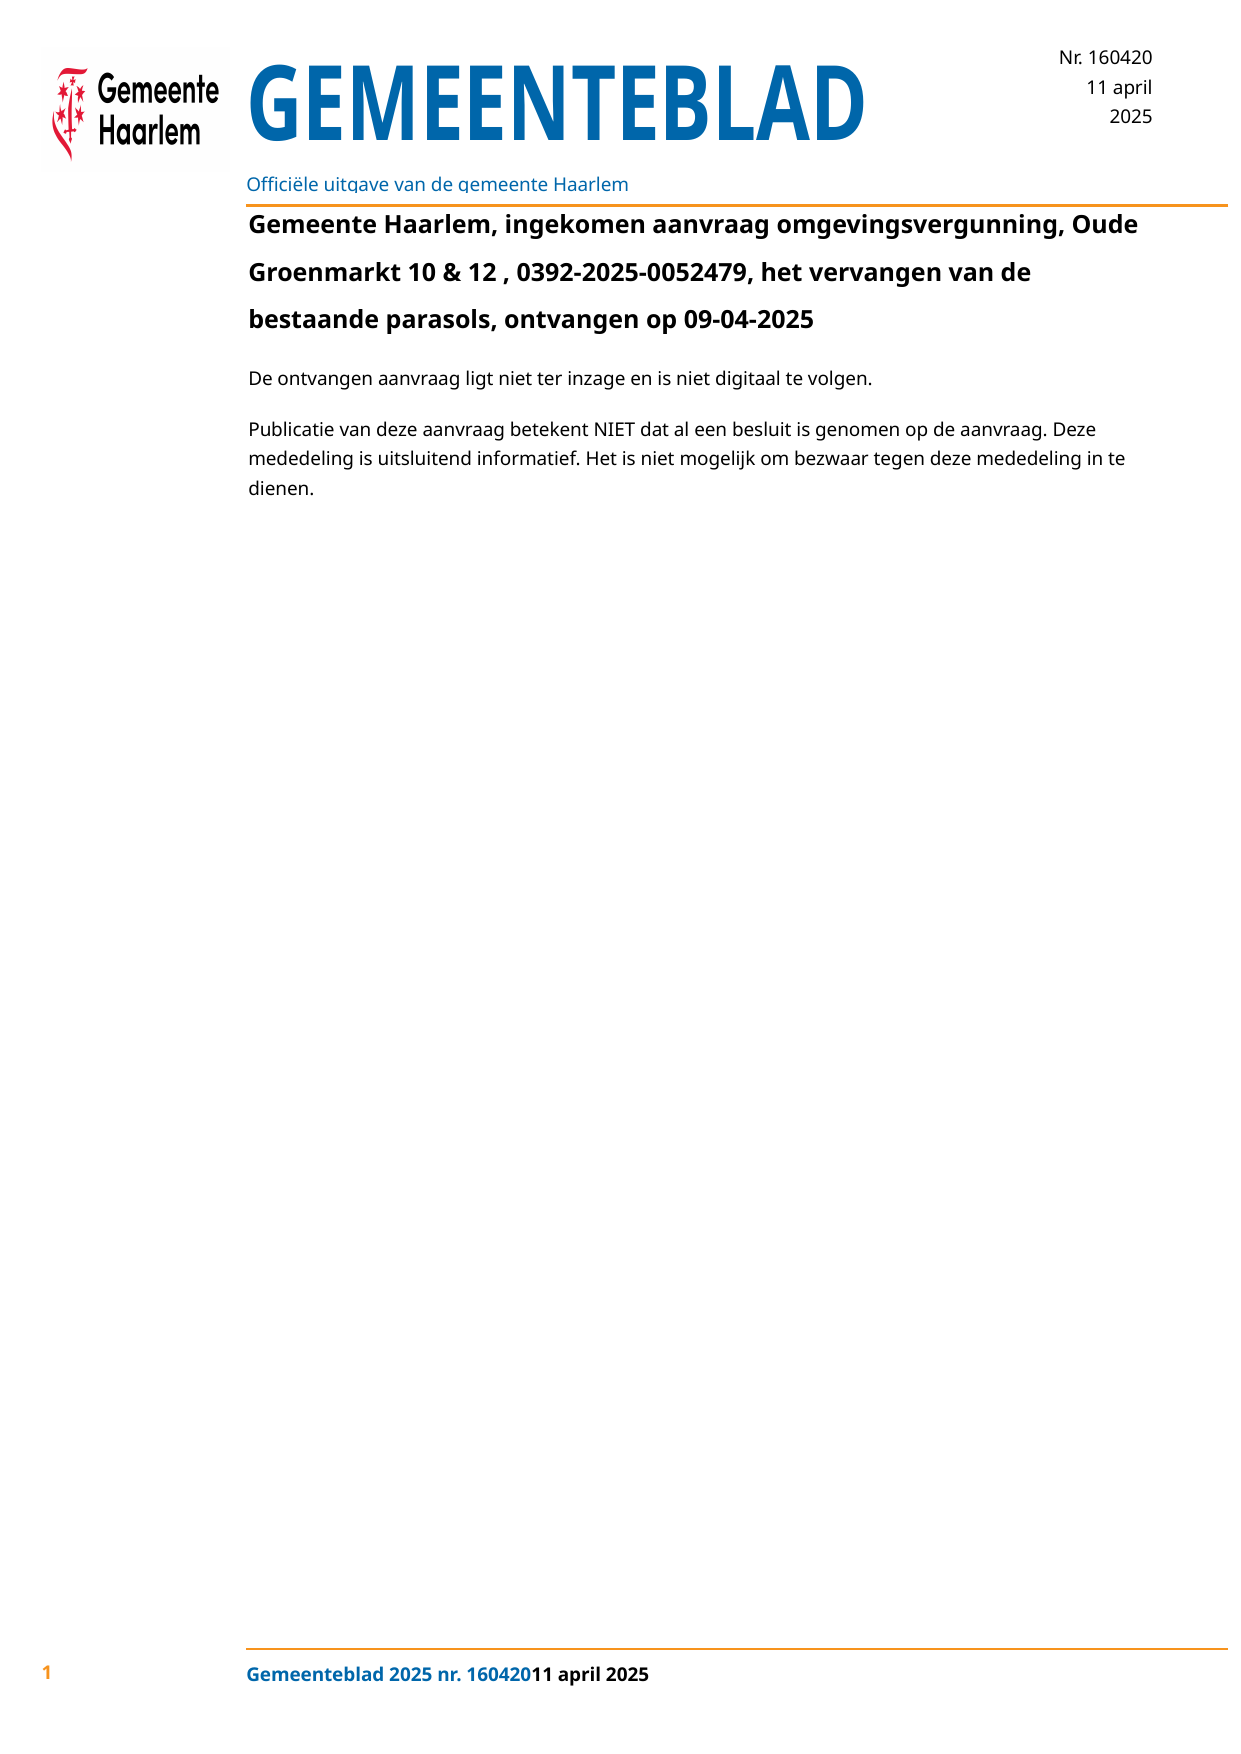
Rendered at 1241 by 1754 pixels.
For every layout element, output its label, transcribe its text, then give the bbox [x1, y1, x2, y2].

text Gemeente Haarlem, ingekomen aanvraag omgevingsvergunning, Oude Groenmarkt 10 & 12 , 0392-2025-0052479, het vervangen van de bestaande parasols, ontvangen op 09-04-2025 [248, 207, 1152, 336]
text Publicatie van deze aanvraag betekent NIET dat al een besluit is genomen op de aanvraag. Deze mededeling is uitsluitend informatief. Het is niet mogelijk om bezwaar tegen deze mededeling in te dienen. [248, 416, 1152, 501]
picture [41, 47, 231, 172]
text De ontvangen aanvraag ligt niet ter inzage en is niet digitaal te volgen. [248, 366, 1152, 391]
